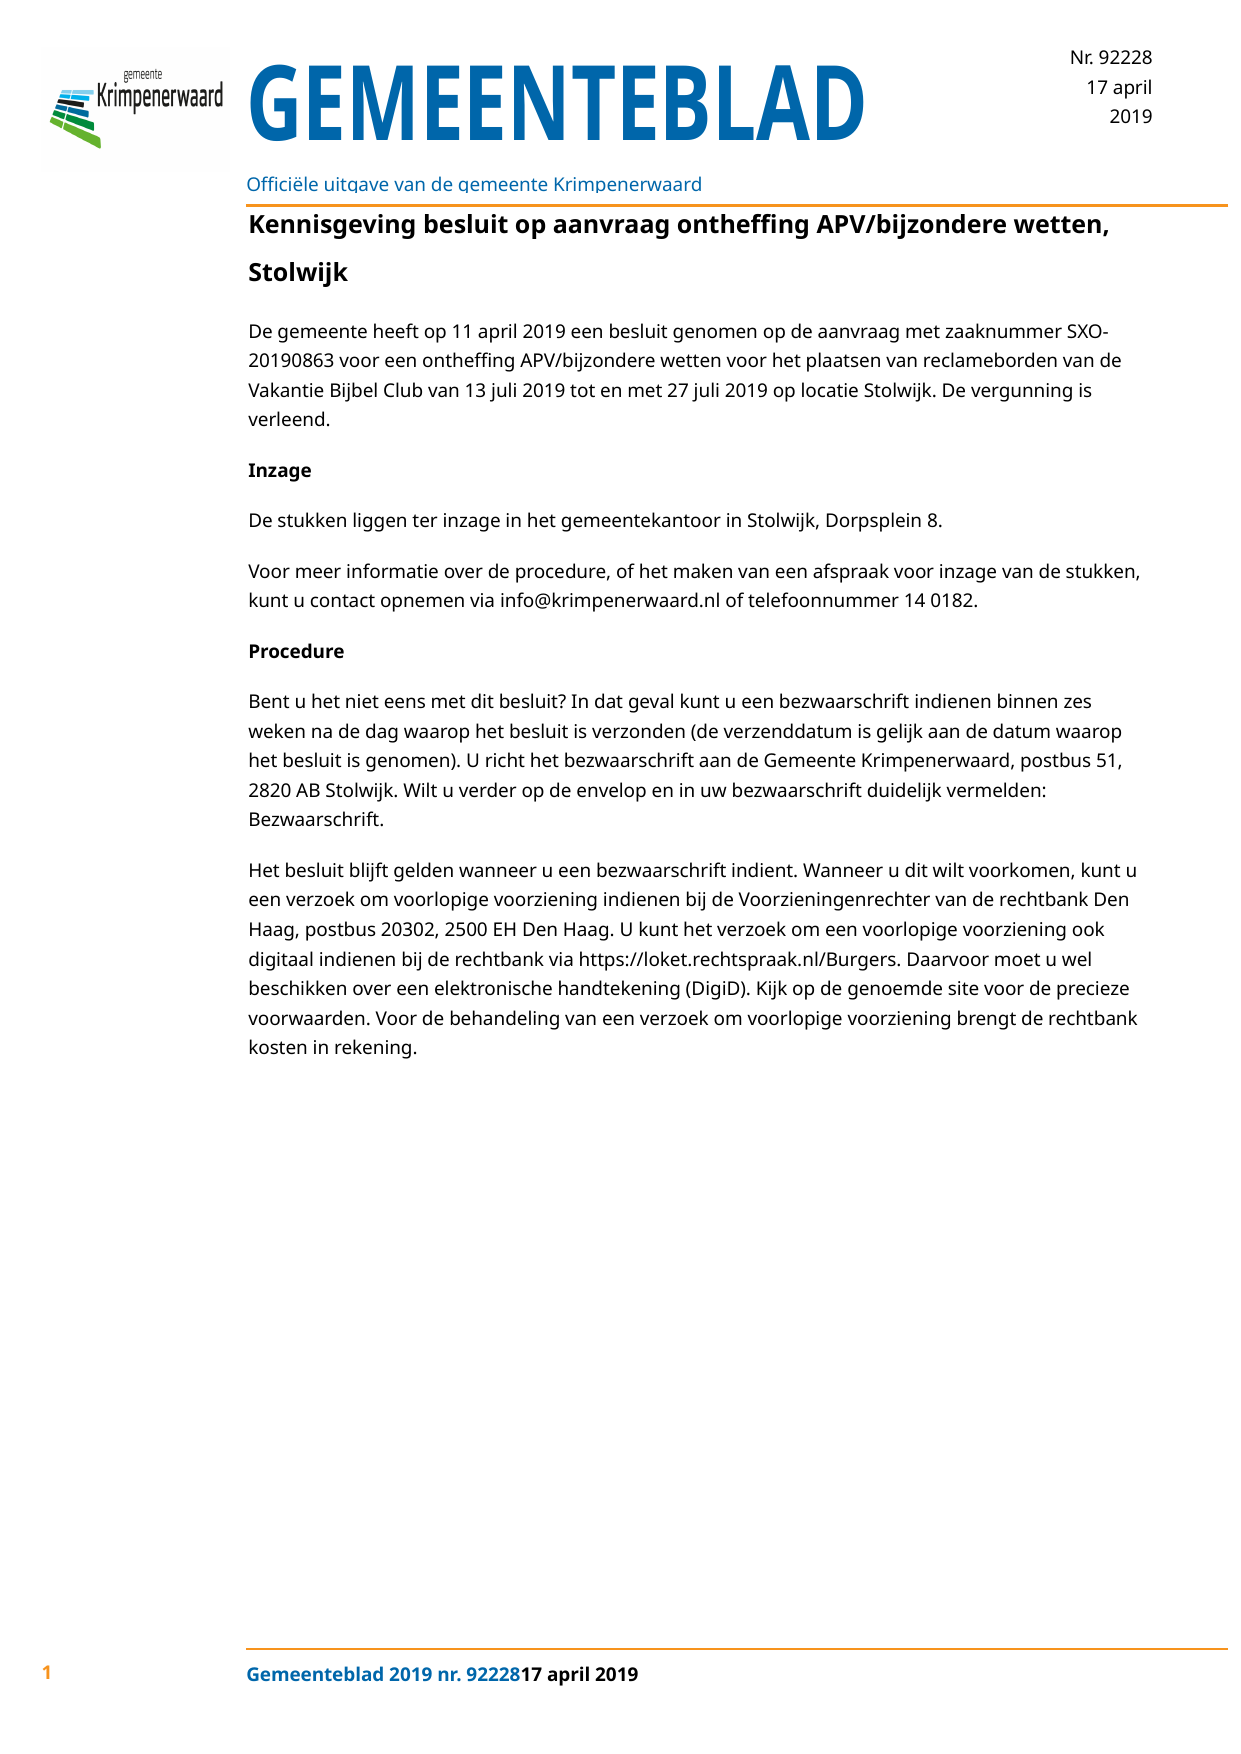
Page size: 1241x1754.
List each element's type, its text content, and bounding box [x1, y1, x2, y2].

text Voor meer informatie over de procedure, of het maken van een afspraak voor inzage van de stukken, kunt u contact opnemen via info@krimpenerwaard.nl of telefoonnummer 14 0182. [248, 558, 1152, 613]
text De gemeente heeft op 11 april 2019 een besluit genomen op de aanvraag met zaaknummer SXO-20190863 voor een ontheffing APV/bijzondere wetten voor het plaatsen van reclameborden van de Vakantie Bijbel Club van 13 juli 2019 tot en met 27 juli 2019 op locatie Stolwijk. De vergunning is verleend. [248, 318, 1152, 432]
text Het besluit blijft gelden wanneer u een bezwaarschrift indient. Wanneer u dit wilt voorkomen, kunt u een verzoek om voorlopige voorziening indienen bij de Voorzieningenrechter van de rechtbank Den Haag, postbus 20302, 2500 EH Den Haag. U kunt het verzoek om een voorlopige voorziening ook digitaal indienen bij de rechtbank via https://loket.rechtspraak.nl/Burgers. Daarvoor moet u wel beschikken over een elektronische handtekening (DigiD). Kijk op de genoemde site voor de precieze voorwaarden. Voor de behandeling van een verzoek om voorlopige voorziening brengt de rechtbank kosten in rekening. [248, 857, 1152, 1060]
text Inzage [248, 457, 1152, 483]
text Bent u het niet eens met dit besluit? In dat geval kunt u een bezwaarschrift indienen binnen zes weken na de dag waarop het besluit is verzonden (de verzenddatum is gelijk aan de datum waarop het besluit is genomen). U richt het bezwaarschrift aan de Gemeente Krimpenerwaard, postbus 51, 2820 AB Stolwijk. Wilt u verder op de envelop en in uw bezwaarschrift duidelijk vermelden: Bezwaarschrift. [248, 688, 1152, 832]
text Kennisgeving besluit op aanvraag ontheffing APV/bijzondere wetten, Stolwijk [248, 207, 1152, 288]
text Procedure [248, 638, 1152, 664]
picture [41, 47, 231, 172]
text De stukken liggen ter inzage in het gemeentekantoor in Stolwijk, Dorpsplein 8. [248, 507, 1152, 533]
